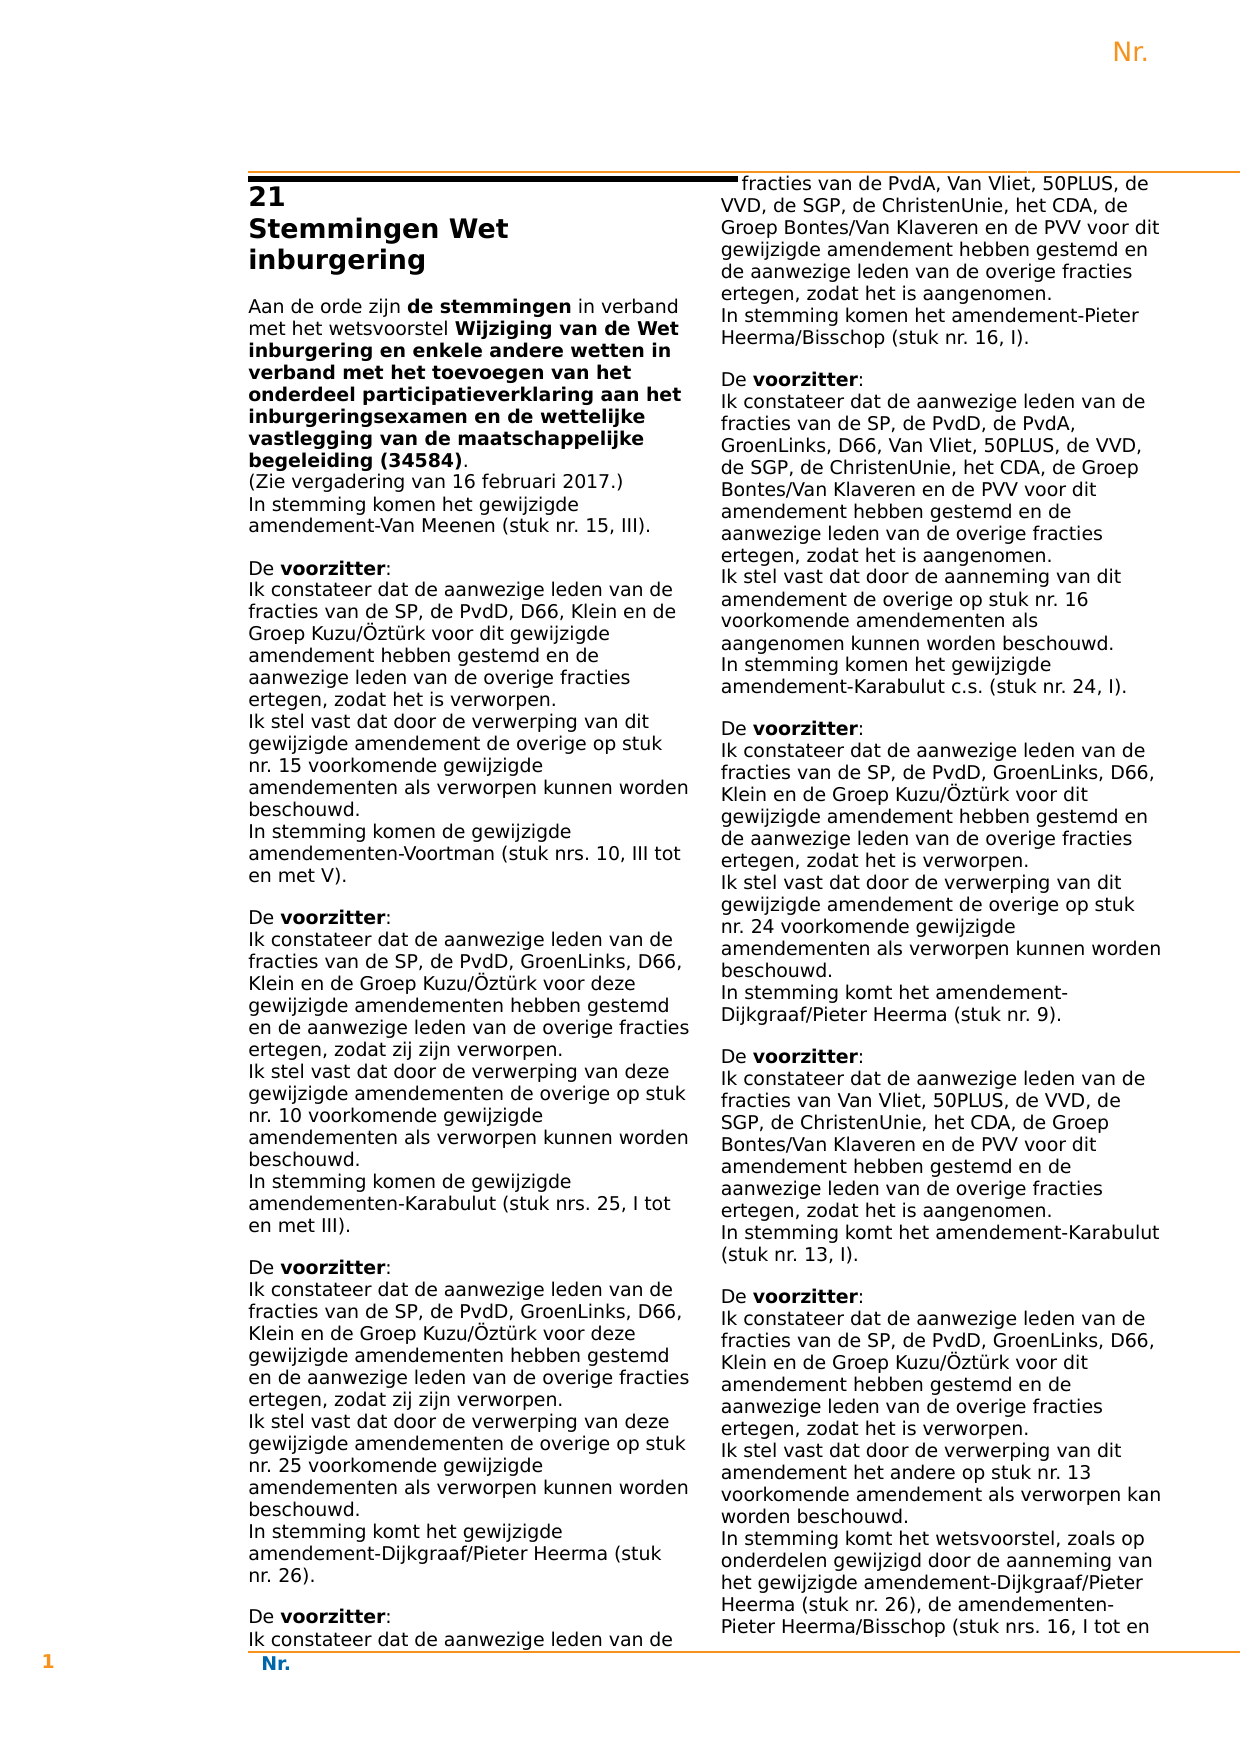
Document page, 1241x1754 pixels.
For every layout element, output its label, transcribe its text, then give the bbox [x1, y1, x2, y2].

text In stemming komt het amendement-Karabulut (stuk nr. 13, I). [721, 1222, 1163, 1266]
text Ik stel vast dat door de verwerping van dit amendement het andere op stuk nr. 13 voorkomende amendement als verworpen kan worden beschouwd. [721, 1440, 1163, 1528]
text Ik stel vast dat door de verwerping van deze gewijzigde amendementen de overige op stuk nr. 10 voorkomende gewijzigde amendementen als verworpen kunnen worden beschouwd. [248, 1061, 691, 1171]
title 21 Stemmingen Wet inburgering [248, 182, 691, 276]
text Ik constateer dat de aanwezige leden van de fracties van Van Vliet, 50PLUS, de VVD, de SGP, de ChristenUnie, het CDA, de Groep Bontes/Van Klaveren en de PVV voor dit amendement hebben gestemd en de aanwezige leden van de overige fracties ertegen, zodat het is aangenomen. [721, 1068, 1163, 1222]
text Ik stel vast dat door de aanneming van dit amendement de overige op stuk nr. 16 voorkomende amendementen als aangenomen kunnen worden beschouwd. [721, 566, 1163, 654]
text In stemming komt het wetsvoorstel, zoals op onderdelen gewijzigd door de aanneming van het gewijzigde amendement-Dijkgraaf/Pieter Heerma (stuk nr. 26), de amendementen-Pieter Heerma/Bisschop (stuk nrs. 16, I tot en [721, 1528, 1163, 1637]
text In stemming komen het amendement-Pieter Heerma/Bisschop (stuk nr. 16, I). [721, 305, 1163, 349]
text De voorzitter: [248, 907, 691, 929]
text De voorzitter: [248, 1257, 691, 1279]
text Ik constateer dat de aanwezige leden van de fracties van de SP, de PvdD, GroenLinks, D66, Klein en de Groep Kuzu/Öztürk voor deze gewijzigde amendementen hebben gestemd en de aanwezige leden van de overige fracties ertegen, zodat zij zijn verworpen. [248, 1279, 691, 1411]
text Ik constateer dat de aanwezige leden van de fracties van de SP, de PvdD, GroenLinks, D66, Klein en de Groep Kuzu/Öztürk voor deze gewijzigde amendementen hebben gestemd en de aanwezige leden van de overige fracties ertegen, zodat zij zijn verworpen. [248, 929, 691, 1061]
text De voorzitter: [721, 1286, 1163, 1308]
text De voorzitter: [721, 1046, 1163, 1068]
text De voorzitter: [721, 718, 1163, 740]
text In stemming komen het gewijzigde amendement-Van Meenen (stuk nr. 15, III). [248, 493, 691, 537]
text Ik stel vast dat door de verwerping van deze gewijzigde amendementen de overige op stuk nr. 25 voorkomende gewijzigde amendementen als verworpen kunnen worden beschouwd. [248, 1411, 691, 1521]
text Ik constateer dat de aanwezige leden van de fracties van de SP, de PvdD, GroenLinks, D66, Klein en de Groep Kuzu/Öztürk voor dit amendement hebben gestemd en de aanwezige leden van de overige fracties ertegen, zodat het is verworpen. [721, 1308, 1163, 1440]
text De voorzitter: [248, 557, 691, 579]
text Ik constateer dat de aanwezige leden van de [248, 1628, 691, 1650]
text In stemming komt het gewijzigde amendement-Dijkgraaf/Pieter Heerma (stuk nr. 26). [248, 1521, 691, 1586]
text In stemming komen het gewijzigde amendement-Karabulut c.s. (stuk nr. 24, I). [721, 654, 1163, 698]
text (Zie vergadering van 16 februari 2017.) [248, 471, 691, 493]
text Ik stel vast dat door de verwerping van dit gewijzigde amendement de overige op stuk nr. 15 voorkomende gewijzigde amendementen als verworpen kunnen worden beschouwd. [248, 711, 691, 821]
text In stemming komen de gewijzigde amendementen-Karabulut (stuk nrs. 25, I tot en met III). [248, 1171, 691, 1237]
text De voorzitter: [248, 1606, 691, 1628]
text De voorzitter: [721, 369, 1163, 391]
text In stemming komt het amendement-Dijkgraaf/Pieter Heerma (stuk nr. 9). [721, 982, 1163, 1026]
text Ik stel vast dat door de verwerping van dit gewijzigde amendement de overige op stuk nr. 24 voorkomende gewijzigde amendementen als verworpen kunnen worden beschouwd. [721, 872, 1163, 982]
text Aan de orde zijn de stemmingen in verband met het wetsvoorstel Wijziging van de Wet inburgering en enkele andere wetten in verband met het toevoegen van het onderdeel participatieverklaring aan het inburgeringsexamen en de wettelijke vastlegging van de maatschappelijke begeleiding (34584). [248, 296, 691, 471]
text Ik constateer dat de aanwezige leden van de fracties van de SP, de PvdD, de PvdA, GroenLinks, D66, Van Vliet, 50PLUS, de VVD, de SGP, de ChristenUnie, het CDA, de Groep Bontes/Van Klaveren en de PVV voor dit amendement hebben gestemd en de aanwezige leden van de overige fracties ertegen, zodat het is aangenomen. [721, 391, 1163, 566]
text Ik constateer dat de aanwezige leden van de fracties van de SP, de PvdD, GroenLinks, D66, Klein en de Groep Kuzu/Öztürk voor dit gewijzigde amendement hebben gestemd en de aanwezige leden van de overige fracties ertegen, zodat het is verworpen. [721, 740, 1163, 872]
text In stemming komen de gewijzigde amendementen-Voortman (stuk nrs. 10, III tot en met V). [248, 821, 691, 887]
text fracties van de PvdA, Van Vliet, 50PLUS, de VVD, de SGP, de ChristenUnie, het CDA, de Groep Bontes/Van Klaveren en de PVV voor dit gewijzigde amendement hebben gestemd en de aanwezige leden van de overige fracties ertegen, zodat het is aangenomen. [721, 173, 1163, 305]
text Ik constateer dat de aanwezige leden van de fracties van de SP, de PvdD, D66, Klein en de Groep Kuzu/Öztürk voor dit gewijzigde amendement hebben gestemd en de aanwezige leden van de overige fracties ertegen, zodat het is verworpen. [248, 579, 691, 711]
